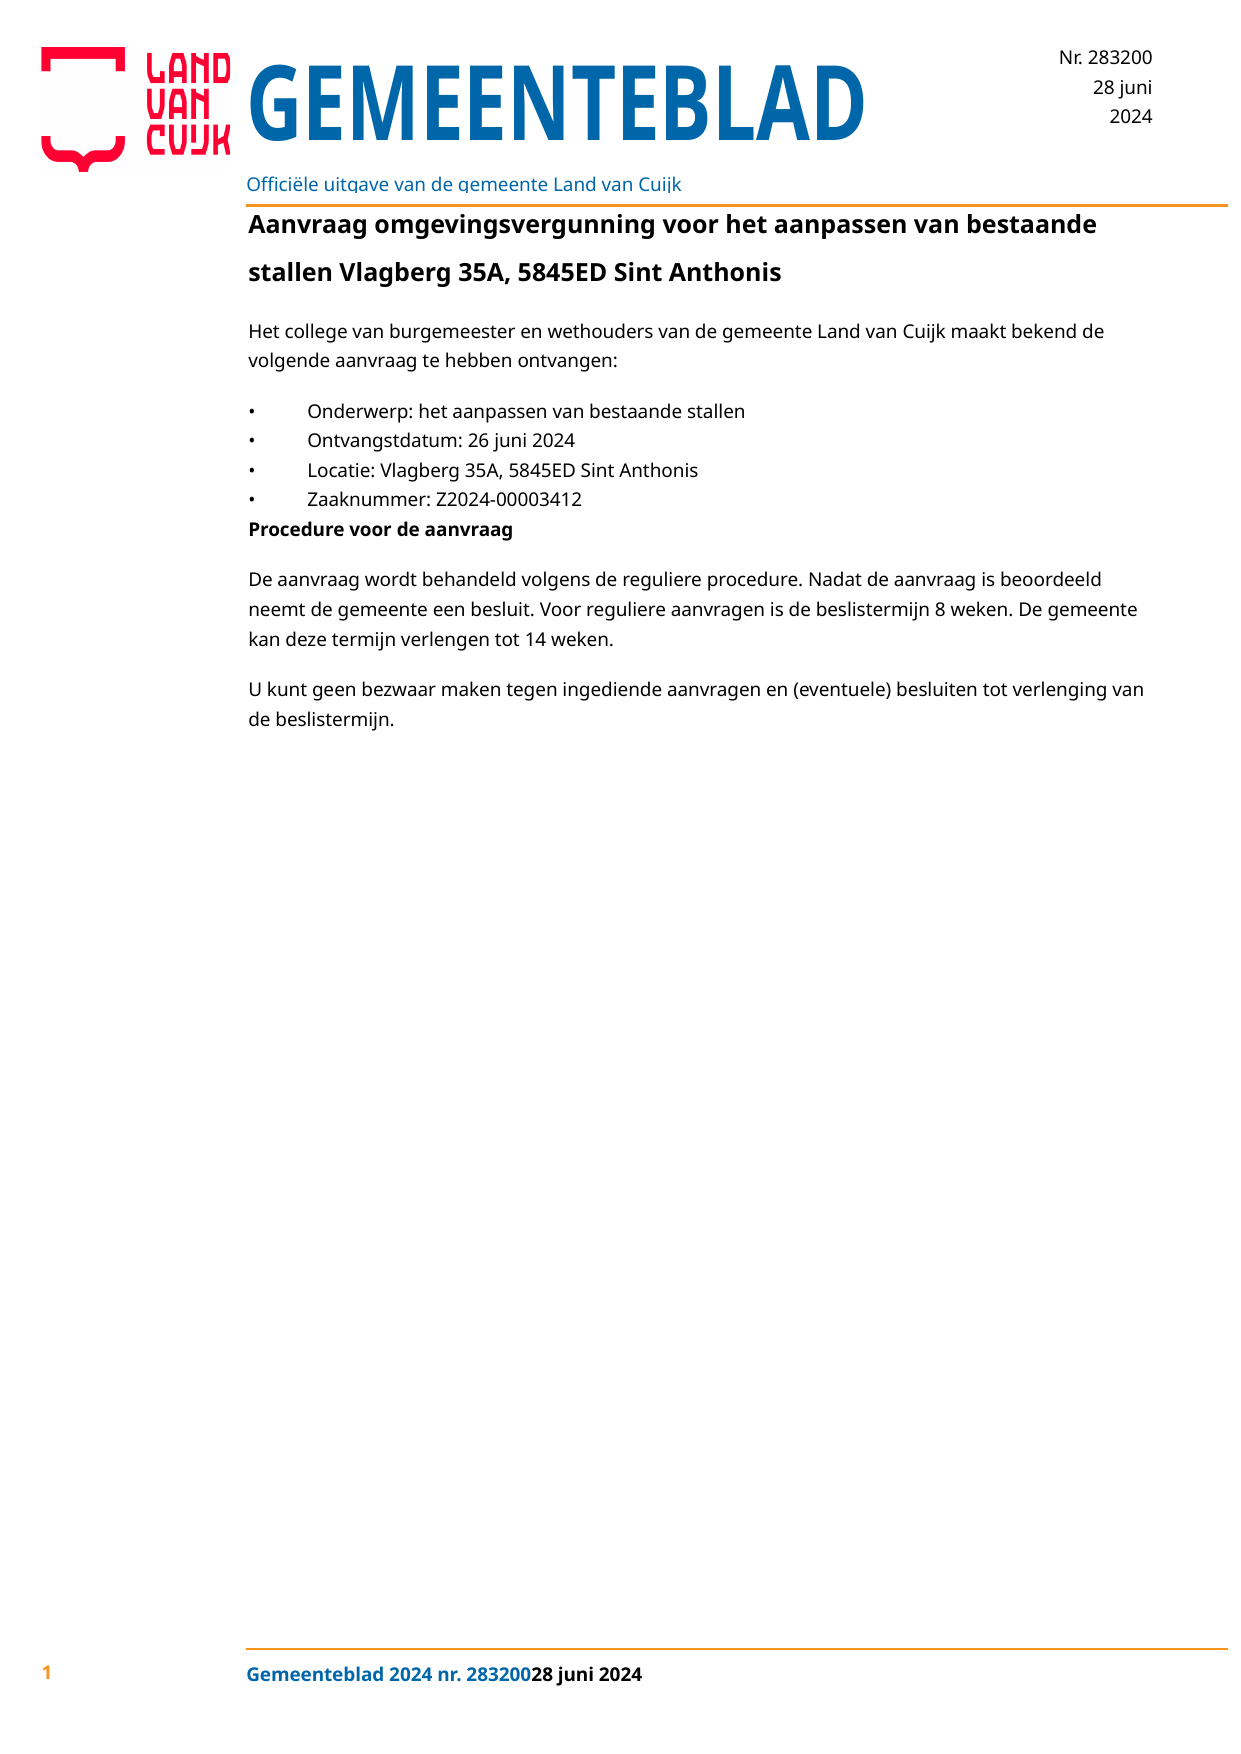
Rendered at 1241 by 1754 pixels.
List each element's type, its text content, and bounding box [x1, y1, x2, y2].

list Onderwerp: het aanpassen van bestaande stallen [248, 398, 1152, 424]
list Ontvangstdatum: 26 juni 2024 [248, 427, 1152, 453]
text Aanvraag omgevingsvergunning voor het aanpassen van bestaande stallen Vlagberg 35A, 5845ED Sint Anthonis [248, 207, 1152, 288]
text Het college van burgemeester en wethouders van de gemeente Land van Cuijk maakt bekend de volgende aanvraag te hebben ontvangen: [248, 318, 1152, 373]
text De aanvraag wordt behandeld volgens de reguliere procedure. Nadat de aanvraag is beoordeeld neemt de gemeente een besluit. Voor reguliere aanvragen is de beslistermijn 8 weken. De gemeente kan deze termijn verlengen tot 14 weken. [248, 567, 1152, 652]
text Procedure voor de aanvraag [248, 516, 1152, 542]
text U kunt geen bezwaar maken tegen ingediende aanvragen en (eventuele) besluiten tot verlenging van de beslistermijn. [248, 676, 1152, 732]
picture [41, 47, 231, 172]
list Locatie: Vlagberg 35A, 5845ED Sint Anthonis [248, 457, 1152, 483]
list Zaaknummer: Z2024-00003412 [248, 487, 1152, 512]
